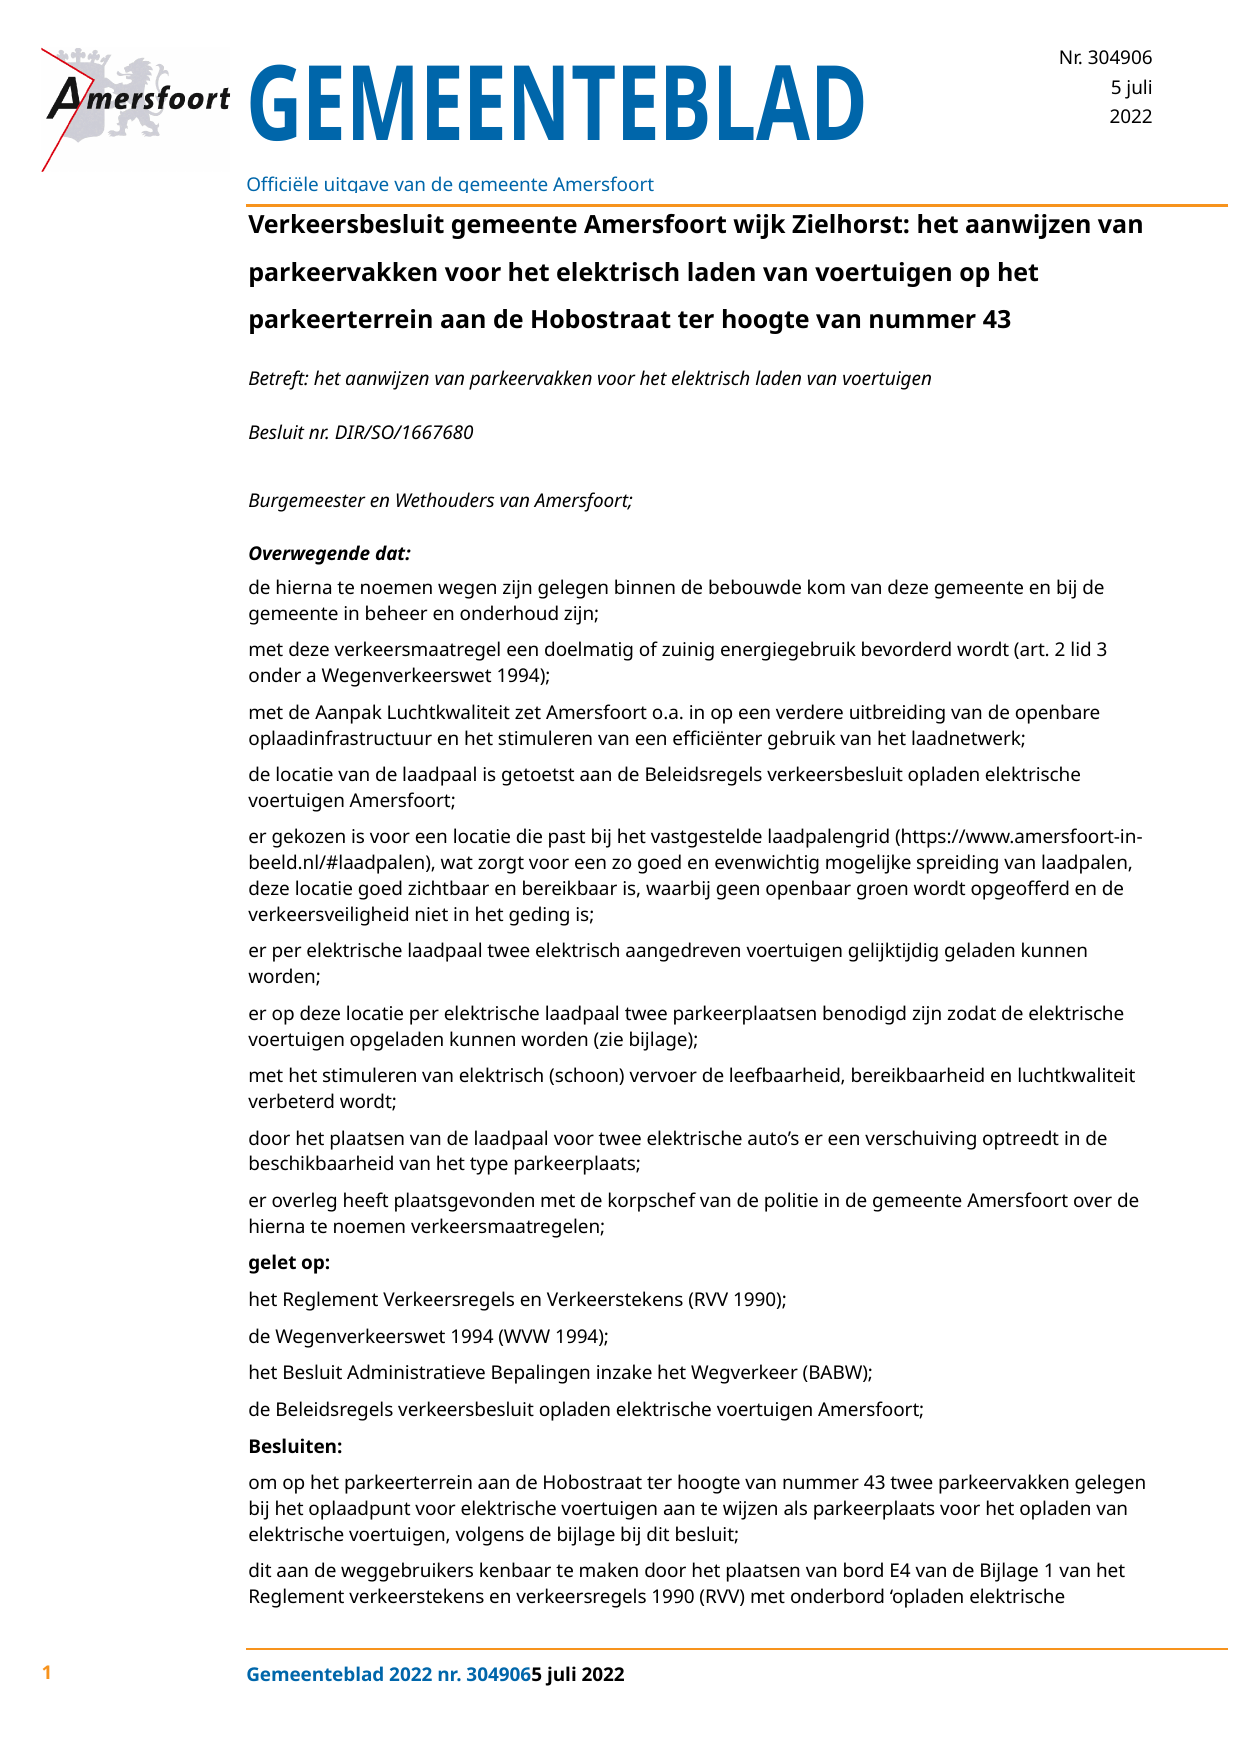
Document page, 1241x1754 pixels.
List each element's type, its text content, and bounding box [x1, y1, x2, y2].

text de Wegenverkeerswet 1994 (WVW 1994); [248, 1323, 1152, 1349]
text met deze verkeersmaatregel een doelmatig of zuinig energiegebruik bevorderd wordt (art. 2 lid 3 onder a Wegenverkeerswet 1994); [248, 637, 1152, 688]
text met het stimuleren van elektrisch (schoon) vervoer de leefbaarheid, bereikbaarheid en luchtkwaliteit verbeterd wordt; [248, 1062, 1152, 1114]
text de locatie van de laadpaal is getoetst aan de Beleidsregels verkeersbesluit opladen elektrische voertuigen Amersfoort; [248, 761, 1152, 813]
text Betreft: het aanwijzen van parkeervakken voor het elektrisch laden van voertuigen [248, 366, 1152, 391]
text dit aan de weggebruikers kenbaar te maken door het plaatsen van bord E4 van de Bijlage 1 van het Reglement verkeerstekens en verkeersregels 1990 (RVV) met onderbord ‘opladen elektrische [248, 1558, 1152, 1609]
text om op het parkeerterrein aan de Hobostraat ter hoogte van nummer 43 twee parkeervakken gelegen bij het oplaadpunt voor elektrische voertuigen aan te wijzen als parkeerplaats voor het opladen van elektrische voertuigen, volgens de bijlage bij dit besluit; [248, 1469, 1152, 1547]
text het Reglement Verkeersregels en Verkeerstekens (RVV 1990); [248, 1286, 1152, 1312]
text Overwegende dat: [248, 540, 1152, 566]
text het Besluit Administratieve Bepalingen inzake het Wegverkeer (BABW); [248, 1359, 1152, 1385]
picture [41, 47, 231, 172]
text Burgemeester en Wethouders van Amersfoort; [248, 487, 1152, 513]
text er gekozen is voor een locatie die past bij het vastgestelde laadpalengrid (https://www.amersfoort-in-beeld.nl/#laadpalen), wat zorgt voor een zo goed en evenwichtig mogelijke spreiding van laadpalen, deze locatie goed zichtbaar en bereikbaar is, waarbij geen openbaar groen wordt opgeofferd en de verkeersveiligheid niet in het geding is; [248, 824, 1152, 927]
text door het plaatsen van de laadpaal voor twee elektrische auto’s er een verschuiving optreedt in de beschikbaarheid van het type parkeerplaats; [248, 1125, 1152, 1176]
text Verkeersbesluit gemeente Amersfoort wijk Zielhorst: het aanwijzen van parkeervakken voor het elektrisch laden van voertuigen op het parkeerterrein aan de Hobostraat ter hoogte van nummer 43 [248, 207, 1152, 336]
text er per elektrische laadpaal twee elektrisch aangedreven voertuigen gelijktijdig geladen kunnen worden; [248, 938, 1152, 989]
text Besluiten: [248, 1433, 1152, 1459]
text Besluit nr. DIR/SO/1667680 [248, 419, 1152, 445]
text er op deze locatie per elektrische laadpaal twee parkeerplaatsen benodigd zijn zodat de elektrische voertuigen opgeladen kunnen worden (zie bijlage); [248, 1000, 1152, 1051]
text er overleg heeft plaatsgevonden met de korpschef van de politie in de gemeente Amersfoort over de hierna te noemen verkeersmaatregelen; [248, 1187, 1152, 1239]
text de Beleidsregels verkeersbesluit opladen elektrische voertuigen Amersfoort; [248, 1396, 1152, 1422]
text de hierna te noemen wegen zijn gelegen binnen de bebouwde kom van deze gemeente en bij de gemeente in beheer en onderhoud zijn; [248, 574, 1152, 626]
text gelet op: [248, 1249, 1152, 1275]
text met de Aanpak Luchtkwaliteit zet Amersfoort o.a. in op een verdere uitbreiding van de openbare oplaadinfrastructuur en het stimuleren van een efficiënter gebruik van het laadnetwerk; [248, 699, 1152, 750]
